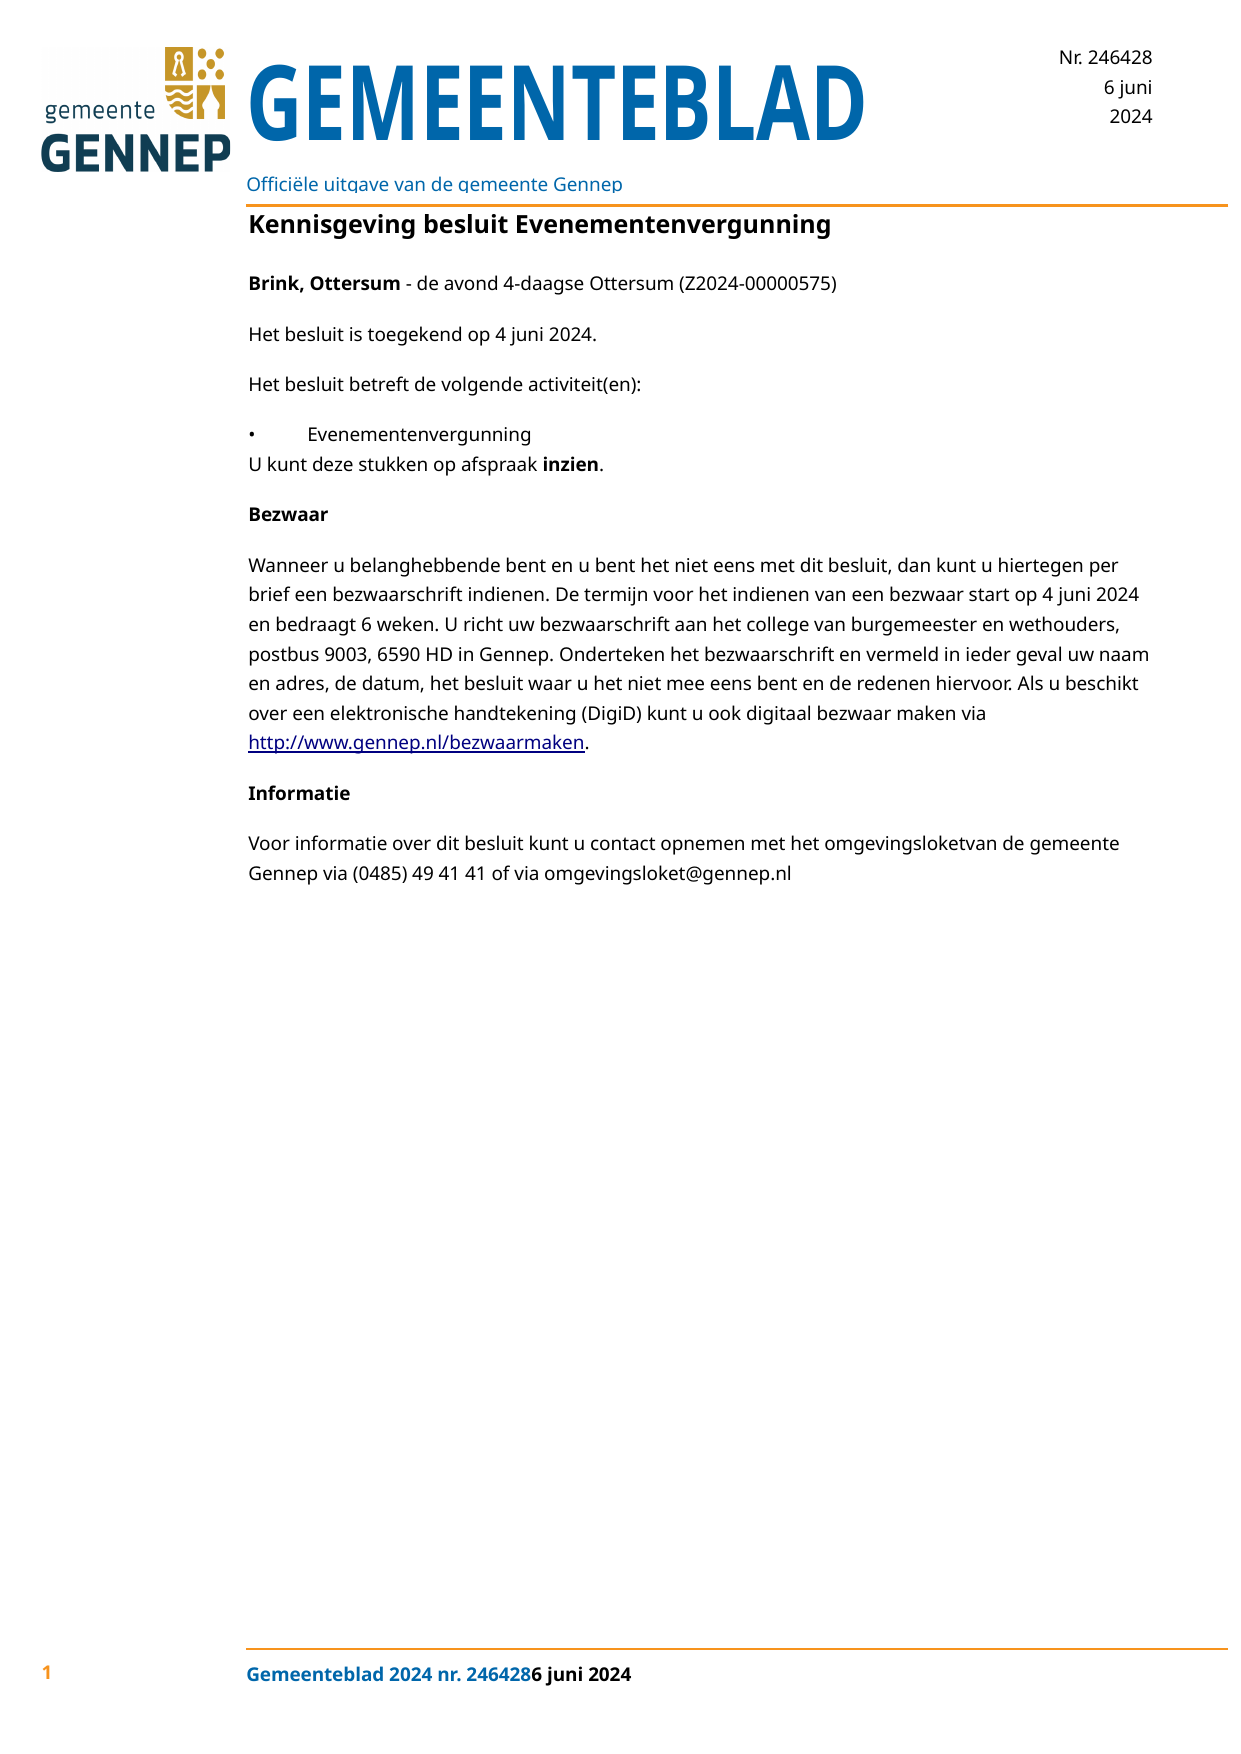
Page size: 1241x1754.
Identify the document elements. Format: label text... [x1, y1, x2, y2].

picture [41, 47, 231, 172]
text Voor informatie over dit besluit kunt u contact opnemen met het omgevingsloketvan de gemeente Gennep via (0485) 49 41 41 of via omgevingsloket@gennep.nl [248, 830, 1152, 886]
text Brink, Ottersum - de avond 4-daagse Ottersum (Z2024-00000575) [248, 270, 1152, 296]
text Het besluit is toegekend op 4 juni 2024. [248, 321, 1152, 346]
text Kennisgeving besluit Evenementenvergunning [248, 207, 1152, 241]
text U kunt deze stukken op afspraak inzien. [248, 451, 1152, 477]
text Informatie [248, 780, 1152, 806]
text Het besluit betreft de volgende activiteit(en): [248, 371, 1152, 397]
text Wanneer u belanghebbende bent en u bent het niet eens met dit besluit, dan kunt u hiertegen per brief een bezwaarschrift indienen. De termijn voor het indienen van een bezwaar start op 4 juni 2024 en bedraagt 6 weken. U richt uw bezwaarschrift aan het college van burgemeester en wethouders, postbus 9003, 6590 HD in Gennep. Onderteken het bezwaarschrift en vermeld in ieder geval uw naam en adres, de datum, het besluit waar u het niet mee eens bent en de redenen hiervoor. Als u beschikt over een elektronische handtekening (DigiD) kunt u ook digitaal bezwaar maken via http://www.gennep.nl/bezwaarmaken. [248, 552, 1152, 755]
list Evenementenvergunning [248, 422, 1152, 447]
text Bezwaar [248, 502, 1152, 527]
